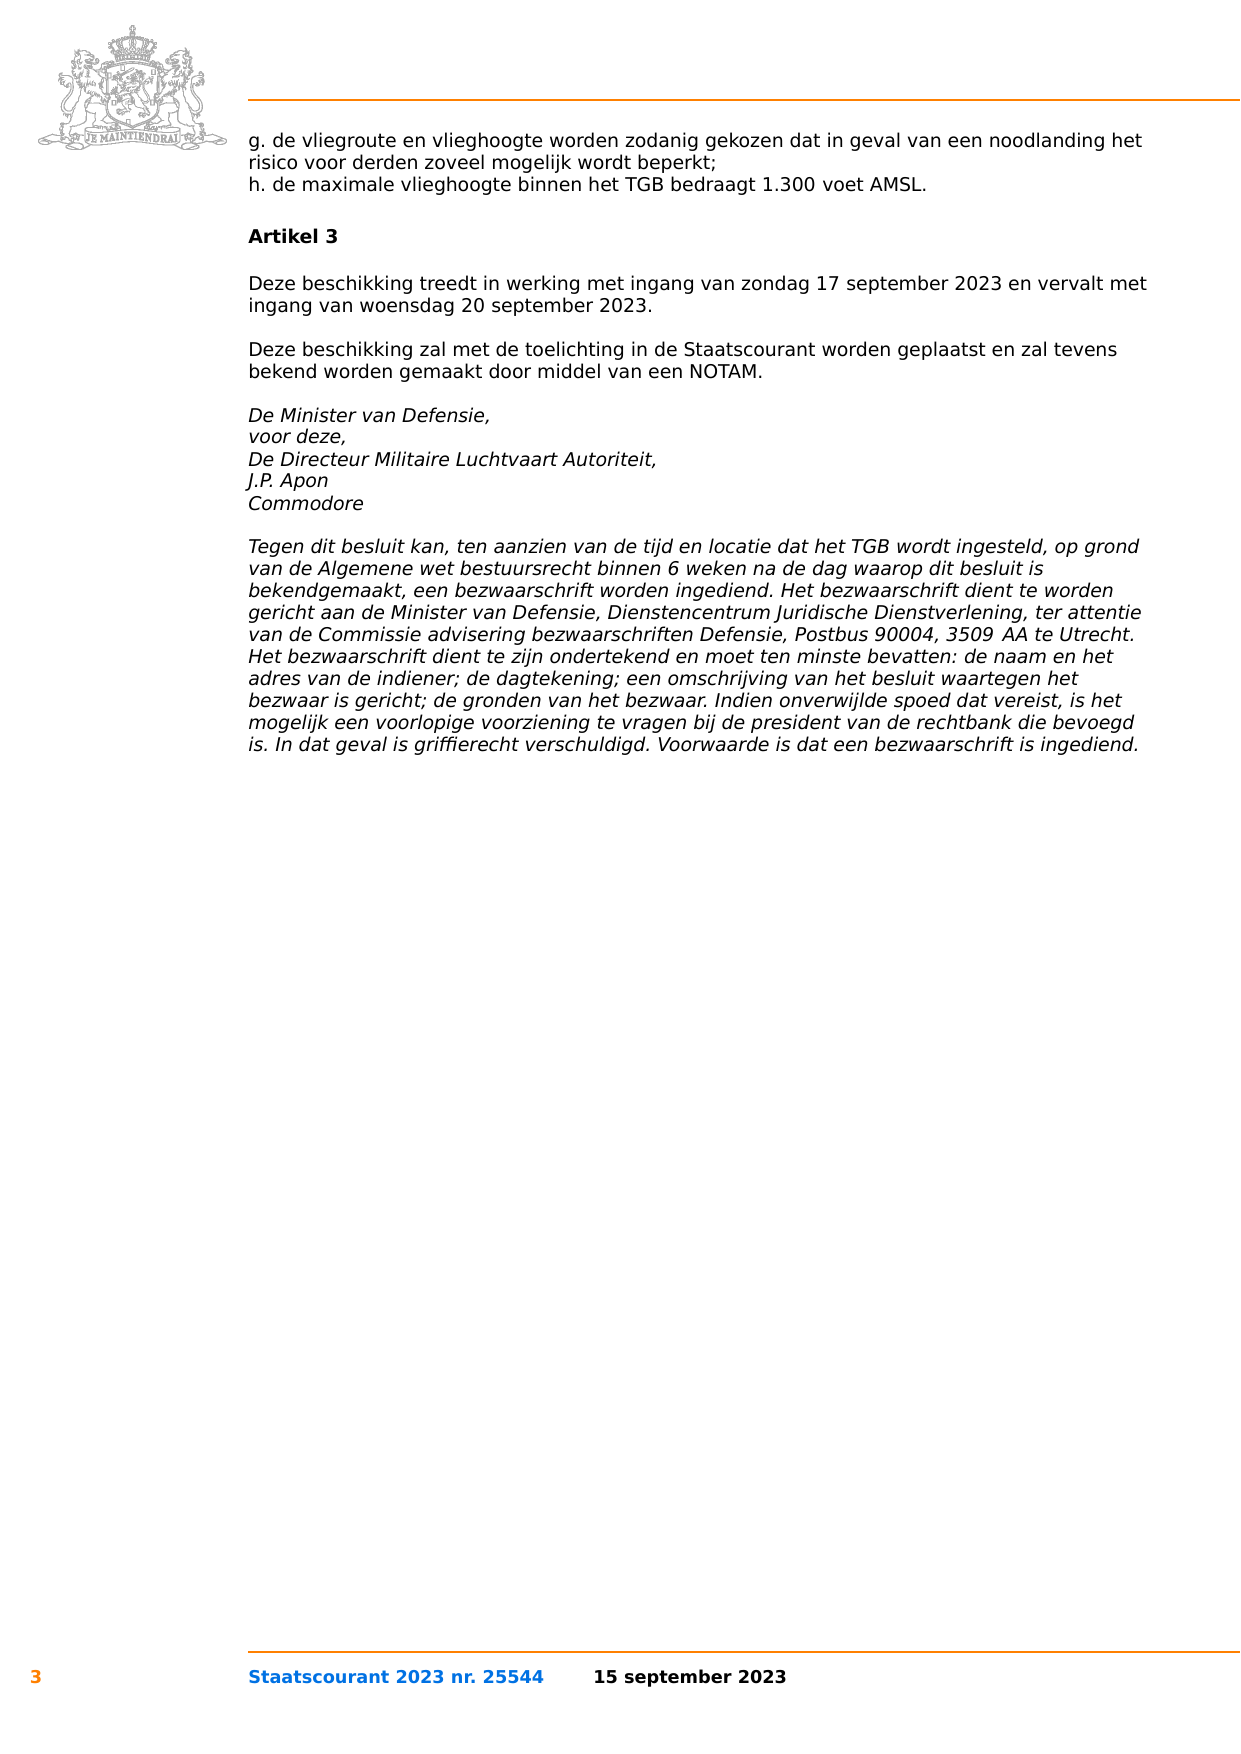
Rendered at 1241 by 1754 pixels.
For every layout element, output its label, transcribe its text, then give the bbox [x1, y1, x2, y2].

text Tegen dit besluit kan, ten aanzien van de tijd en locatie dat het TGB wordt ingesteld, op grond van de Algemene wet bestuursrecht binnen 6 weken na de dag waarop dit besluit is bekendgemaakt, een bezwaarschrift worden ingediend. Het bezwaarschrift dient te worden gericht aan de Minister van Defensie, Dienstencentrum Juridische Dienstverlening, ter attentie van de Commissie advisering bezwaarschriften Defensie, Postbus 90004, 3509 AA te Utrecht. Het bezwaarschrift dient te zijn ondertekend en moet ten minste bevatten: de naam en het adres van de indiener; de dagtekening; een omschrijving van het besluit waartegen het bezwaar is gericht; de gronden van het bezwaar. Indien onverwijlde spoed dat vereist, is het mogelijk een voorlopige voorziening te vragen bij de president van de rechtbank die bevoegd is. In dat geval is griffierecht verschuldigd. Voorwaarde is dat een bezwaarschrift is ingediend. [248, 536, 1163, 756]
picture [38, 25, 227, 150]
text h. de maximale vlieghoogte binnen het TGB bedraagt 1.300 voet AMSL. [248, 174, 1163, 196]
text De Minister van Defensie, voor deze, De Directeur Militaire Luchtvaart Autoriteit, J.P. Apon Commodore [248, 404, 1163, 514]
text g. de vliegroute en vlieghoogte worden zodanig gekozen dat in geval van een noodlanding het risico voor derden zoveel mogelijk wordt beperkt; [248, 130, 1163, 174]
subtitle Artikel 3 [248, 226, 1163, 248]
text Deze beschikking zal met de toelichting in de Staatscourant worden geplaatst en zal tevens bekend worden gemaakt door middel van een NOTAM. [248, 339, 1163, 383]
text Deze beschikking treedt in werking met ingang van zondag 17 september 2023 en vervalt met ingang van woensdag 20 september 2023. [248, 273, 1163, 317]
